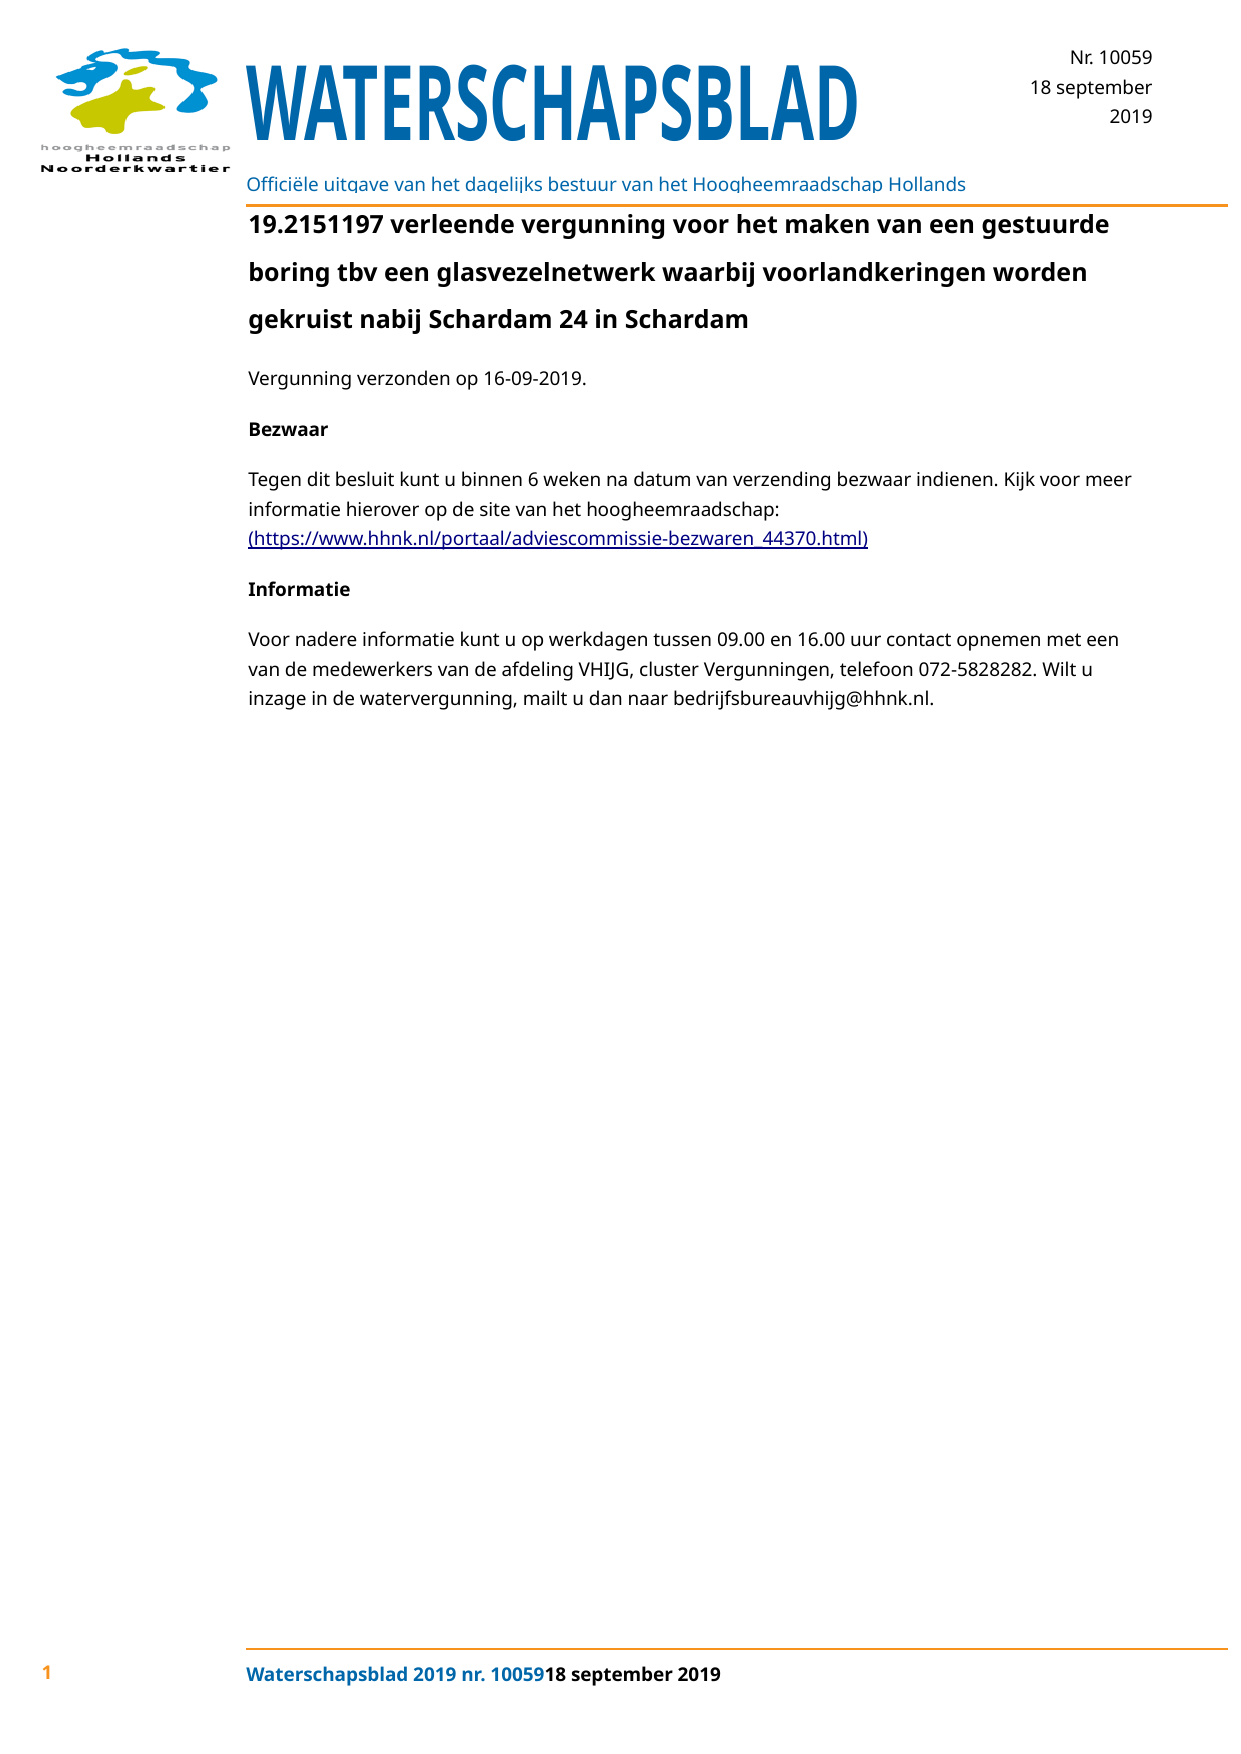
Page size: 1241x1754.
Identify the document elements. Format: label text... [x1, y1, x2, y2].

text 19.2151197 verleende vergunning voor het maken van een gestuurde boring tbv een glasvezelnetwerk waarbij voorlandkeringen worden gekruist nabij Schardam 24 in Schardam [248, 207, 1152, 336]
text Bezwaar [248, 416, 1152, 442]
text Tegen dit besluit kunt u binnen 6 weken na datum van verzending bezwaar indienen. Kijk voor meer informatie hierover op de site van het hoogheemraadschap: (https://www.hhnk.nl/portaal/adviescommissie-bezwaren_44370.html) [248, 466, 1152, 551]
text Informatie [248, 576, 1152, 602]
text Voor nadere informatie kunt u op werkdagen tussen 09.00 en 16.00 uur contact opnemen met een van de medewerkers van de afdeling VHIJG, cluster Vergunningen, telefoon 072-5828282. Wilt u inzage in de watervergunning, mailt u dan naar bedrijfsbureauvhijg@hhnk.nl. [248, 626, 1152, 711]
picture [41, 47, 231, 172]
text Vergunning verzonden op 16-09-2019. [248, 366, 1152, 391]
